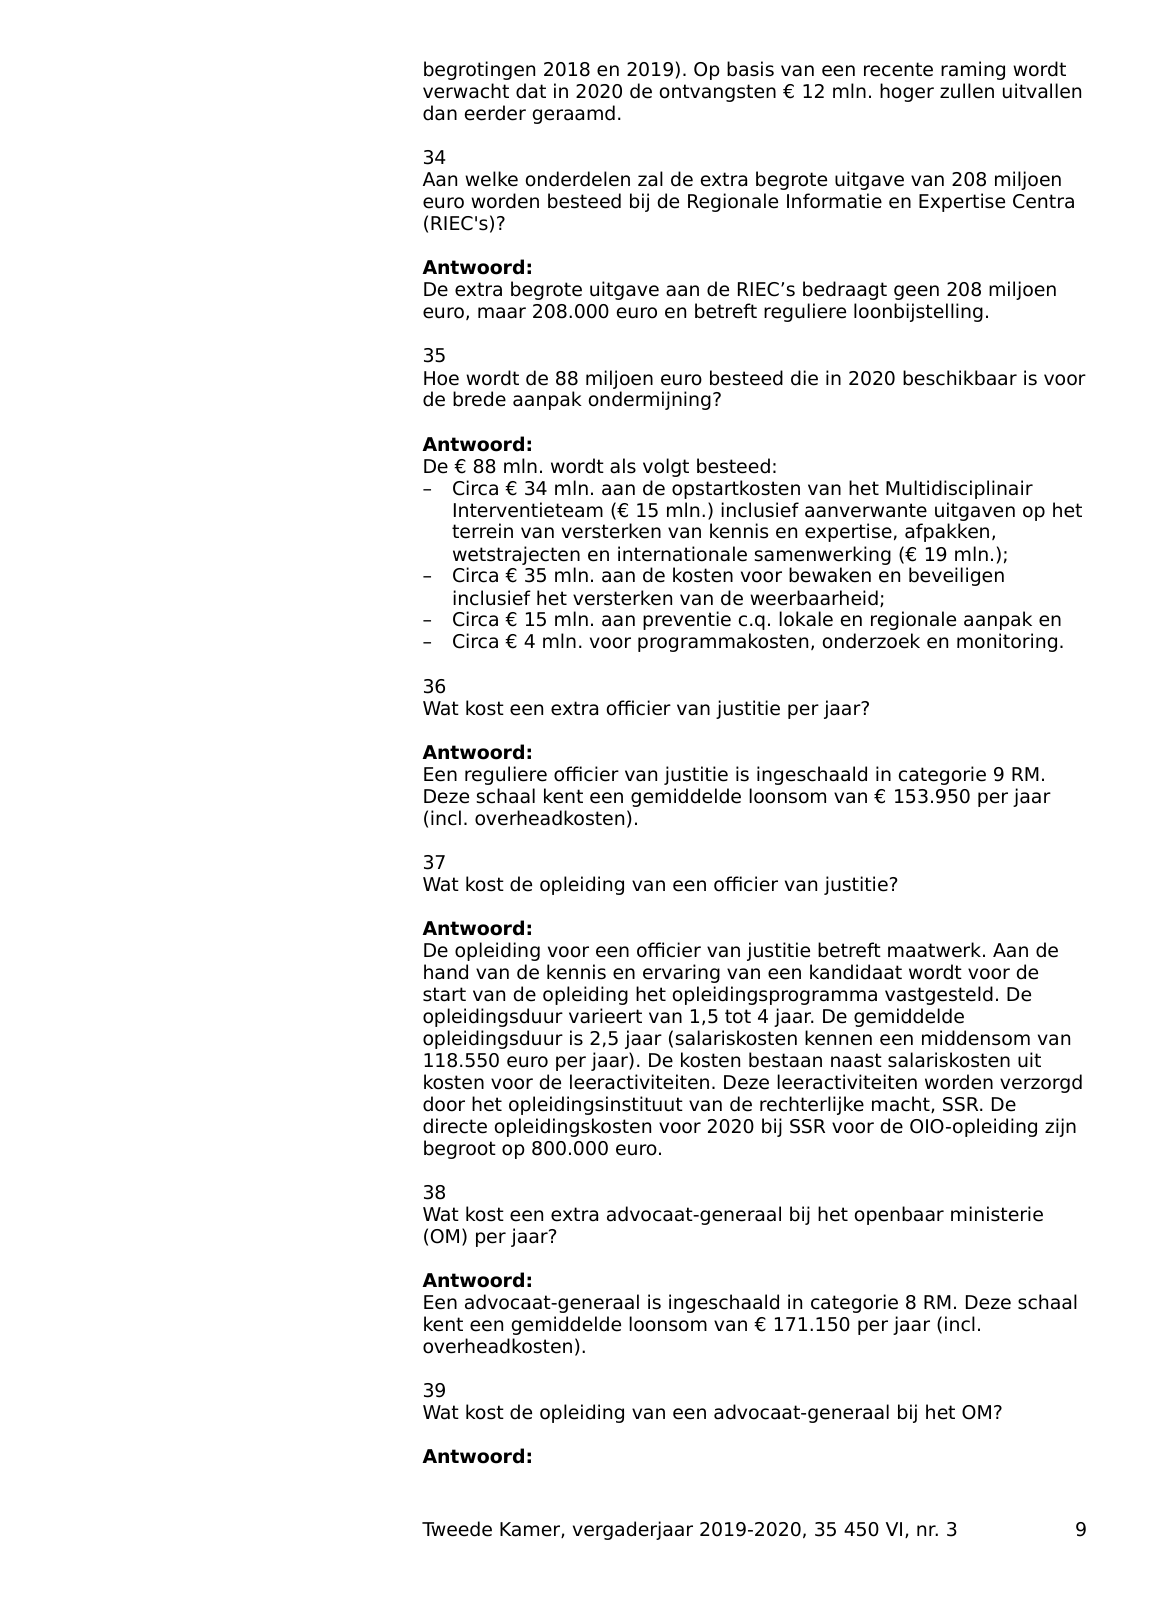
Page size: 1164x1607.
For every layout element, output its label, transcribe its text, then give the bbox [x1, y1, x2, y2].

text Antwoord: [422, 918, 1087, 940]
text begrotingen 2018 en 2019). Op basis van een recente raming wordt verwacht dat in 2020 de ontvangsten € 12 mln. hoger zullen uitvallen dan eerder geraamd. [422, 59, 1087, 125]
text 37 [422, 852, 1087, 874]
text – Circa € 35 mln. aan de kosten voor bewaken en beveiligen inclusief het versterken van de weerbaarheid; [422, 565, 1087, 609]
text Aan welke onderdelen zal de extra begrote uitgave van 208 miljoen euro worden besteed bij de Regionale Informatie en Expertise Centra (RIEC's)? [422, 169, 1087, 235]
text De € 88 mln. wordt als volgt besteed: [422, 456, 1087, 477]
text – Circa € 34 mln. aan de opstartkosten van het Multidisciplinair Interventieteam (€ 15 mln.) inclusief aanverwante uitgaven op het terrein van versterken van kennis en expertise, afpakken, wetstrajecten en internationale samenwerking (€ 19 mln.); [422, 477, 1087, 565]
text – Circa € 15 mln. aan preventie c.q. lokale en regionale aanpak en [422, 609, 1087, 631]
text 38 [422, 1182, 1087, 1204]
text 36 [422, 676, 1087, 697]
text Wat kost de opleiding van een officier van justitie? [422, 874, 1087, 896]
text Antwoord: [422, 742, 1087, 764]
text Wat kost de opleiding van een advocaat-generaal bij het OM? [422, 1402, 1087, 1424]
text 34 [422, 147, 1087, 169]
text Wat kost een extra officier van justitie per jaar? [422, 697, 1087, 719]
text Een reguliere officier van justitie is ingeschaald in categorie 9 RM. Deze schaal kent een gemiddelde loonsom van € 153.950 per jaar (incl. overheadkosten). [422, 764, 1087, 829]
text De extra begrote uitgave aan de RIEC’s bedraagt geen 208 miljoen euro, maar 208.000 euro en betreft reguliere loonbijstelling. [422, 279, 1087, 323]
text 35 [422, 345, 1087, 367]
text Antwoord: [422, 433, 1087, 456]
text – Circa € 4 mln. voor programmakosten, onderzoek en monitoring. [422, 631, 1087, 653]
text Antwoord: [422, 1270, 1087, 1292]
text Wat kost een extra advocaat-generaal bij het openbaar ministerie (OM) per jaar? [422, 1204, 1087, 1248]
text 39 [422, 1380, 1087, 1402]
text Een advocaat-generaal is ingeschaald in categorie 8 RM. Deze schaal kent een gemiddelde loonsom van € 171.150 per jaar (incl. overheadkosten). [422, 1292, 1087, 1358]
text Antwoord: [422, 1446, 1087, 1468]
text Antwoord: [422, 257, 1087, 279]
text Hoe wordt de 88 miljoen euro besteed die in 2020 beschikbaar is voor de brede aanpak ondermijning? [422, 367, 1087, 411]
text De opleiding voor een officier van justitie betreft maatwerk. Aan de hand van de kennis en ervaring van een kandidaat wordt voor de start van de opleiding het opleidingsprogramma vastgesteld. De opleidingsduur varieert van 1,5 tot 4 jaar. De gemiddelde opleidingsduur is 2,5 jaar (salariskosten kennen een middensom van 118.550 euro per jaar). De kosten bestaan naast salariskosten uit kosten voor de leeractiviteiten. Deze leeractiviteiten worden verzorgd door het opleidingsinstituut van de rechterlijke macht, SSR. De directe opleidingskosten voor 2020 bij SSR voor de OIO-opleiding zijn begroot op 800.000 euro. [422, 940, 1087, 1160]
